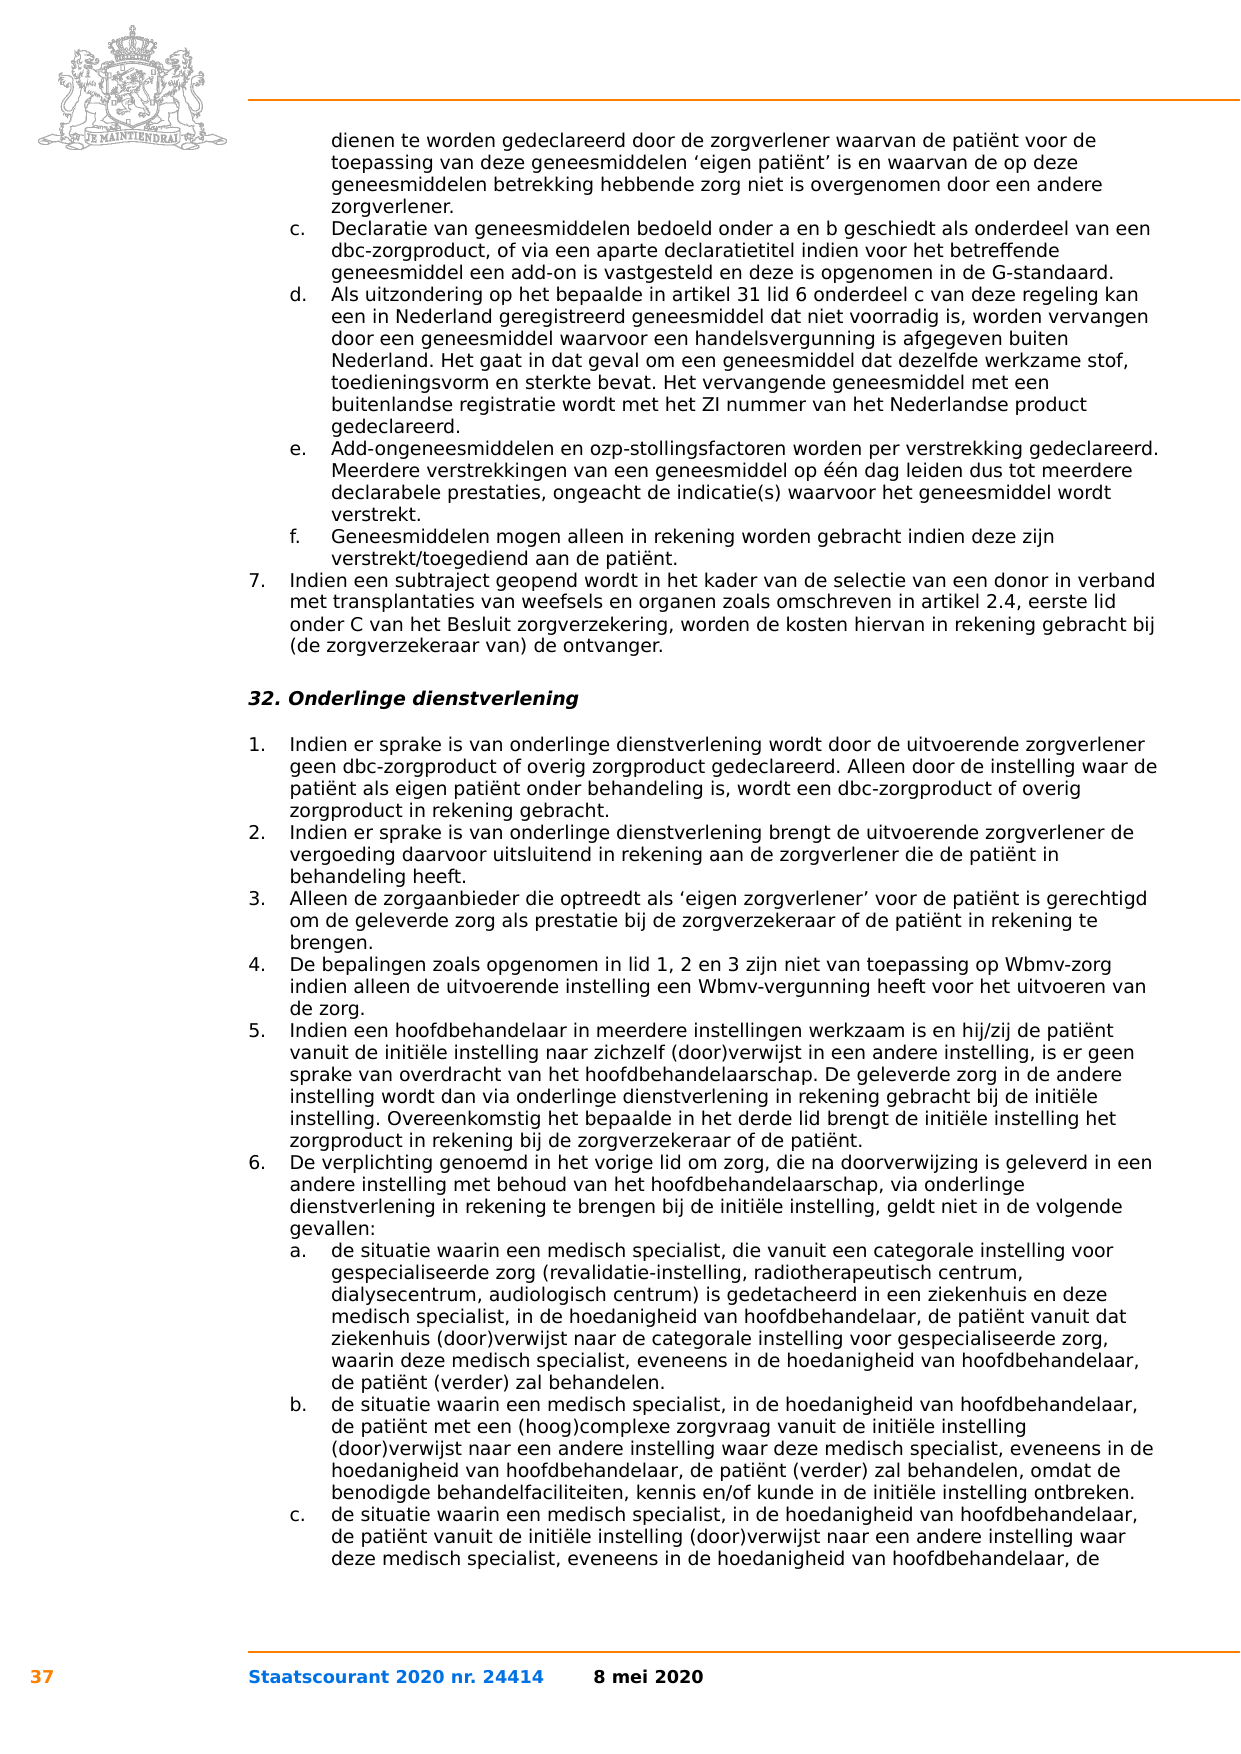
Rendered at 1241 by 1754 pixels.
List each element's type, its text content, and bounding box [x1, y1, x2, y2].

text b. de situatie waarin een medisch specialist, in de hoedanigheid van hoofdbehandelaar, de patiënt met een (hoog)complexe zorgvraag vanuit de initiële instelling (door)verwijst naar een andere instelling waar deze medisch specialist, eveneens in de hoedanigheid van hoofdbehandelaar, de patiënt (verder) zal behandelen, omdat de benodigde behandelfaciliteiten, kennis en/of kunde in de initiële instelling ontbreken. [289, 1394, 1163, 1504]
picture [38, 25, 227, 150]
text 1. Indien er sprake is van onderlinge dienstverlening wordt door de uitvoerende zorgverlener geen dbc-zorgproduct of overig zorgproduct gedeclareerd. Alleen door de instelling waar de patiënt als eigen patiënt onder behandeling is, wordt een dbc-zorgproduct of overig zorgproduct in rekening gebracht. [248, 734, 1163, 822]
text a. de situatie waarin een medisch specialist, die vanuit een categorale instelling voor gespecialiseerde zorg (revalidatie-instelling, radiotherapeutisch centrum, dialysecentrum, audiologisch centrum) is gedetacheerd in een ziekenhuis en deze medisch specialist, in de hoedanigheid van hoofdbehandelaar, de patiënt vanuit dat ziekenhuis (door)verwijst naar de categorale instelling voor gespecialiseerde zorg, waarin deze medisch specialist, eveneens in de hoedanigheid van hoofdbehandelaar, de patiënt (verder) zal behandelen. [289, 1240, 1163, 1394]
text 3. Alleen de zorgaanbieder die optreedt als ‘eigen zorgverlener’ voor de patiënt is gerechtigd om de geleverde zorg als prestatie bij de zorgverzekeraar of de patiënt in rekening te brengen. [248, 888, 1163, 954]
subtitle 32. Onderlinge dienstverlening [248, 687, 1163, 709]
text 7. Indien een subtraject geopend wordt in het kader van de selectie van een donor in verband met transplantaties van weefsels en organen zoals omschreven in artikel 2.4, eerste lid onder C van het Besluit zorgverzekering, worden de kosten hiervan in rekening gebracht bij (de zorgverzekeraar van) de ontvanger. [248, 569, 1163, 657]
text 4. De bepalingen zoals opgenomen in lid 1, 2 en 3 zijn niet van toepassing op Wbmv-zorg indien alleen de uitvoerende instelling een Wbmv-vergunning heeft voor het uitvoeren van de zorg. [248, 954, 1163, 1020]
text 2. Indien er sprake is van onderlinge dienstverlening brengt de uitvoerende zorgverlener de vergoeding daarvoor uitsluitend in rekening aan de zorgverlener die de patiënt in behandeling heeft. [248, 822, 1163, 888]
text d. Als uitzondering op het bepaalde in artikel 31 lid 6 onderdeel c van deze regeling kan een in Nederland geregistreerd geneesmiddel dat niet voorradig is, worden vervangen door een geneesmiddel waarvoor een handelsvergunning is afgegeven buiten Nederland. Het gaat in dat geval om een geneesmiddel dat dezelfde werkzame stof, toedieningsvorm en sterkte bevat. Het vervangende geneesmiddel met een buitenlandse registratie wordt met het ZI nummer van het Nederlandse product gedeclareerd. [289, 284, 1163, 438]
text c. Declaratie van geneesmiddelen bedoeld onder a en b geschiedt als onderdeel van een dbc-zorgproduct, of via een aparte declaratietitel indien voor het betreffende geneesmiddel een add-on is vastgesteld en deze is opgenomen in de G-standaard. [289, 218, 1163, 284]
text 6. De verplichting genoemd in het vorige lid om zorg, die na doorverwijzing is geleverd in een andere instelling met behoud van het hoofdbehandelaarschap, via onderlinge dienstverlening in rekening te brengen bij de initiële instelling, geldt niet in de volgende gevallen: [248, 1152, 1163, 1240]
text 5. Indien een hoofdbehandelaar in meerdere instellingen werkzaam is en hij/zij de patiënt vanuit de initiële instelling naar zichzelf (door)verwijst in een andere instelling, is er geen sprake van overdracht van het hoofdbehandelaarschap. De geleverde zorg in de andere instelling wordt dan via onderlinge dienstverlening in rekening gebracht bij de initiële instelling. Overeenkomstig het bepaalde in het derde lid brengt de initiële instelling het zorgproduct in rekening bij de zorgverzekeraar of de patiënt. [248, 1020, 1163, 1152]
text dienen te worden gedeclareerd door de zorgverlener waarvan de patiënt voor de toepassing van deze geneesmiddelen ‘eigen patiënt’ is en waarvan de op deze geneesmiddelen betrekking hebbende zorg niet is overgenomen door een andere zorgverlener. [331, 130, 1163, 218]
text f. Geneesmiddelen mogen alleen in rekening worden gebracht indien deze zijn verstrekt/toegediend aan de patiënt. [289, 526, 1163, 569]
text c. de situatie waarin een medisch specialist, in de hoedanigheid van hoofdbehandelaar, de patiënt vanuit de initiële instelling (door)verwijst naar een andere instelling waar deze medisch specialist, eveneens in de hoedanigheid van hoofdbehandelaar, de [289, 1504, 1163, 1569]
text e. Add-ongeneesmiddelen en ozp-stollingsfactoren worden per verstrekking gedeclareerd. Meerdere verstrekkingen van een geneesmiddel op één dag leiden dus tot meerdere declarabele prestaties, ongeacht de indicatie(s) waarvoor het geneesmiddel wordt verstrekt. [289, 438, 1163, 526]
